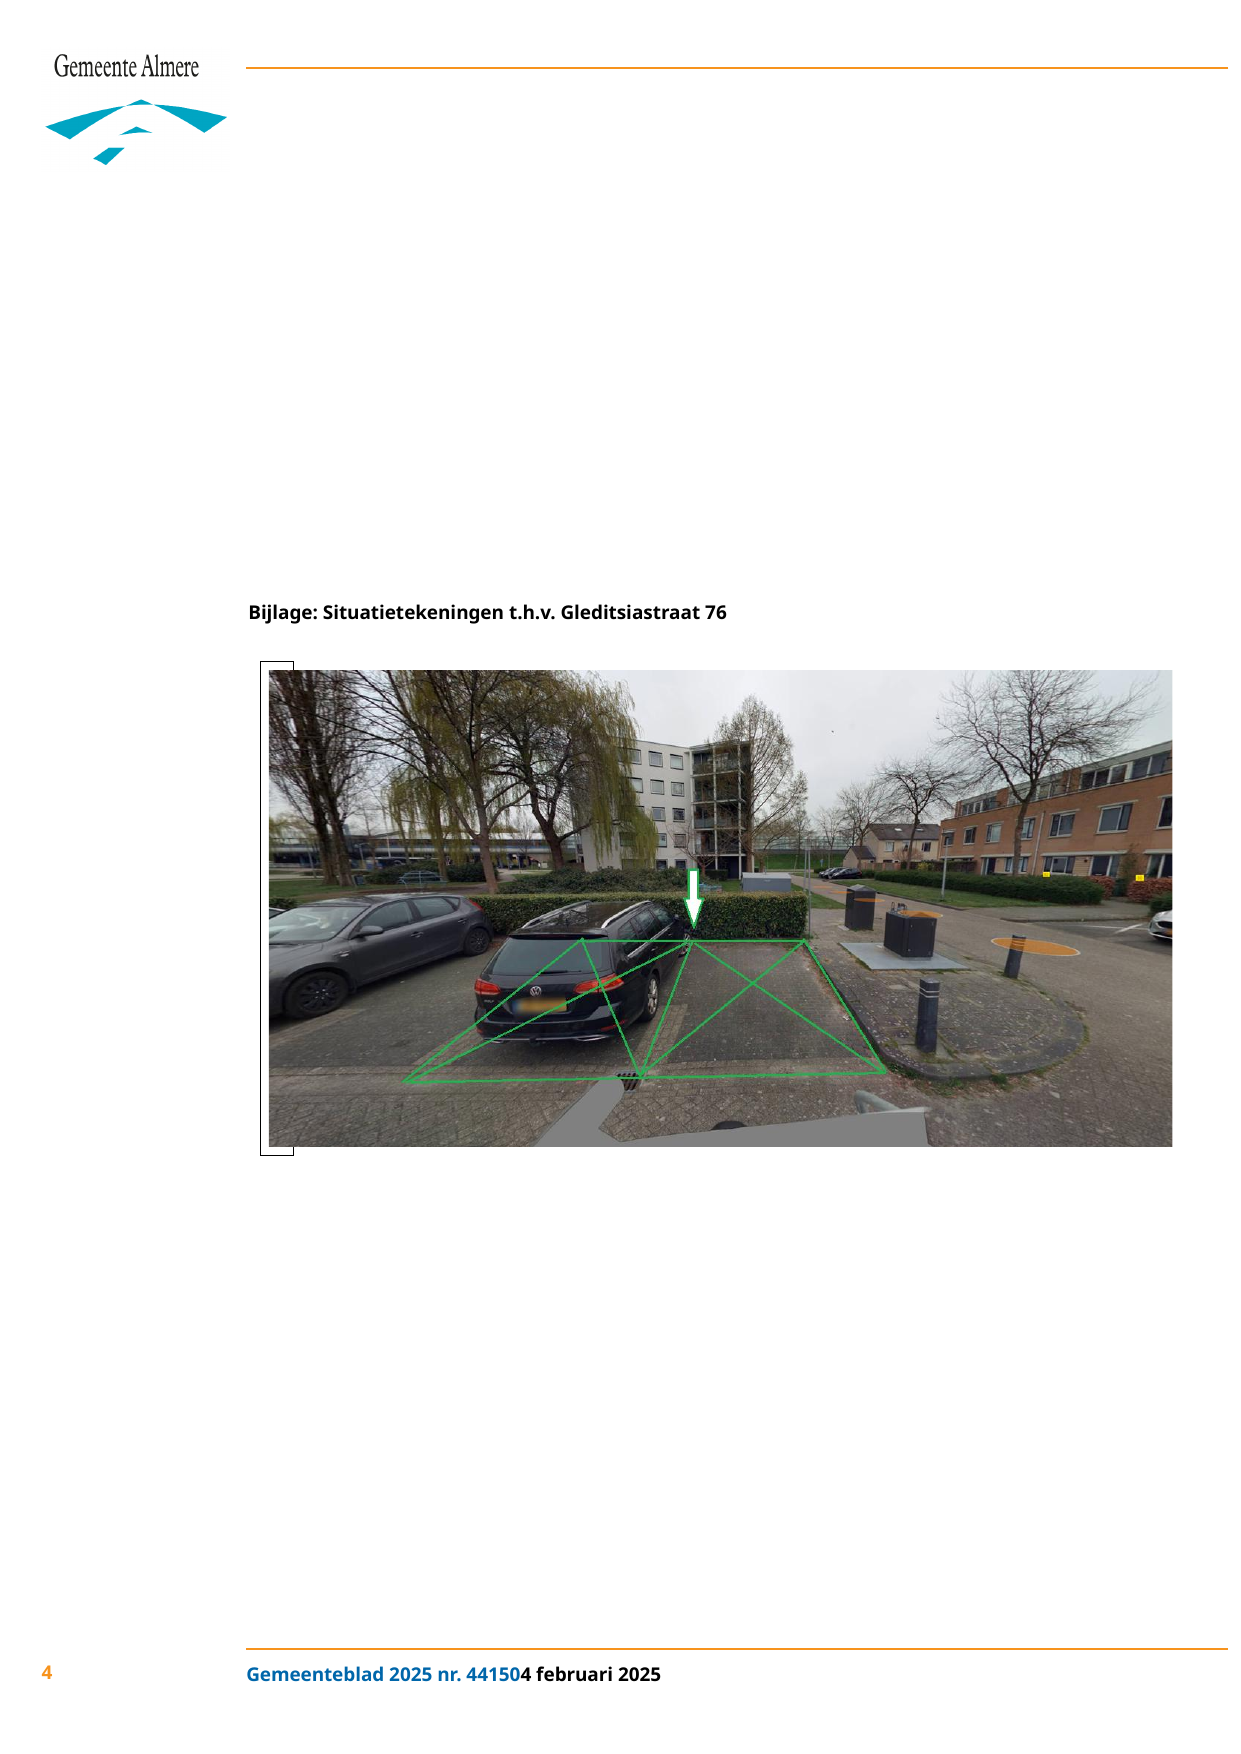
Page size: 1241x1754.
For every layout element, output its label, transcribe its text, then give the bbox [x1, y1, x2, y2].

picture [268, 670, 1173, 1147]
text Bijlage: Situatietekeningen t.h.v. Gleditsiastraat 76 [248, 599, 1152, 625]
picture [41, 47, 231, 172]
